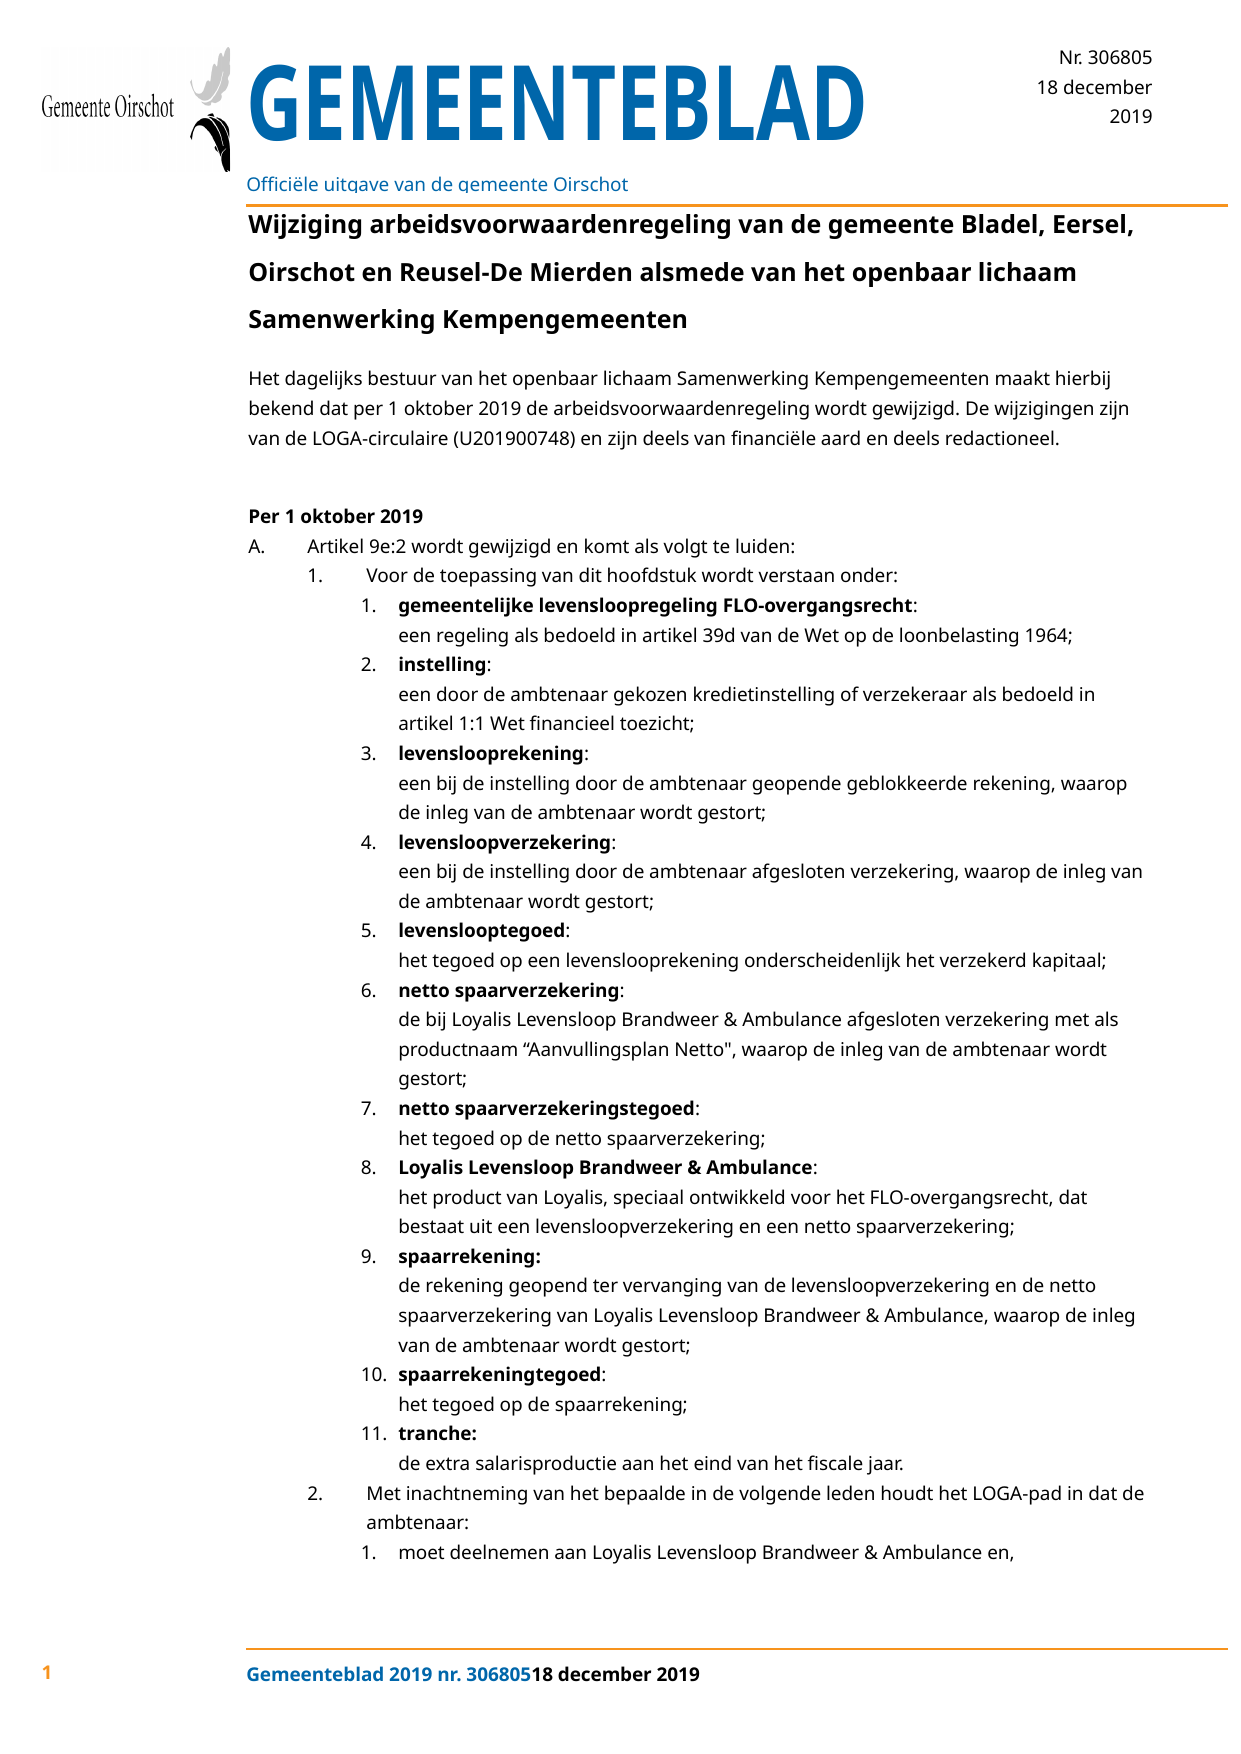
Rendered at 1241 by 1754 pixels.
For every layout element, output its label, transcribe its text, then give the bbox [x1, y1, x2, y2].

list instelling: [361, 651, 1152, 677]
list de bij Loyalis Levensloop Brandweer & Ambulance afgesloten verzekering met als productnaam “Aanvullingsplan Netto", waarop de inleg van de ambtenaar wordt gestort; [361, 1006, 1152, 1091]
list levenslooptegoed: [361, 918, 1152, 943]
list een bij de instelling door de ambtenaar afgesloten verzekering, waarop de inleg van de ambtenaar wordt gestort; [361, 858, 1152, 914]
list netto spaarverzekering: [361, 977, 1152, 1003]
list spaarrekeningtegoed: [361, 1361, 1152, 1387]
list Voor de toepassing van dit hoofdstuk wordt verstaan onder: [307, 563, 1152, 588]
list levensloopverzekering: [361, 829, 1152, 855]
list het tegoed op een levenslooprekening onderscheidenlijk het verzekerd kapitaal; [361, 947, 1152, 973]
list een regeling als bedoeld in artikel 39d van de Wet op de loonbelasting 1964; [361, 622, 1152, 648]
list spaarrekening: [361, 1243, 1152, 1269]
list de extra salarisproductie aan het eind van het fiscale jaar. [361, 1450, 1152, 1476]
list levenslooprekening: [361, 740, 1152, 766]
picture [41, 47, 231, 172]
list het tegoed op de spaarrekening; [361, 1391, 1152, 1417]
list netto spaarverzekeringstegoed: [361, 1095, 1152, 1121]
list de rekening geopend ter vervanging van de levensloopverzekering en de netto spaarverzekering van Loyalis Levensloop Brandweer & Ambulance, waarop de inleg van de ambtenaar wordt gestort; [361, 1273, 1152, 1358]
list het product van Loyalis, speciaal ontwikkeld voor het FLO-overgangsrecht, dat bestaat uit een levensloopverzekering en een netto spaarverzekering; [361, 1184, 1152, 1239]
list moet deelnemen aan Loyalis Levensloop Brandweer & Ambulance en, [361, 1539, 1152, 1565]
list Artikel 9e:2 wordt gewijzigd en komt als volgt te luiden: [248, 533, 1152, 559]
text Wijziging arbeidsvoorwaardenregeling van de gemeente Bladel, Eersel, Oirschot en Reusel-De Mierden alsmede van het openbaar lichaam Samenwerking Kempengemeenten [248, 207, 1152, 336]
text Per 1 oktober 2019 [248, 503, 1152, 529]
list Met inachtneming van het bepaalde in de volgende leden houdt het LOGA-pad in dat de ambtenaar: [307, 1480, 1152, 1535]
list een bij de instelling door de ambtenaar geopende geblokkeerde rekening, waarop de inleg van de ambtenaar wordt gestort; [361, 770, 1152, 825]
list een door de ambtenaar gekozen kredietinstelling of verzekeraar als bedoeld in artikel 1:1 Wet financieel toezicht; [361, 681, 1152, 736]
list Loyalis Levensloop Brandweer & Ambulance: [361, 1154, 1152, 1180]
text Het dagelijks bestuur van het openbaar lichaam Samenwerking Kempengemeenten maakt hierbij bekend dat per 1 oktober 2019 de arbeidsvoorwaardenregeling wordt gewijzigd. De wijzigingen zijn van de LOGA-circulaire (U201900748) en zijn deels van financiële aard en deels redactioneel. [248, 366, 1152, 450]
list het tegoed op de netto spaarverzekering; [361, 1125, 1152, 1151]
list tranche: [361, 1421, 1152, 1446]
list gemeentelijke levensloopregeling FLO-overgangsrecht: [361, 592, 1152, 618]
